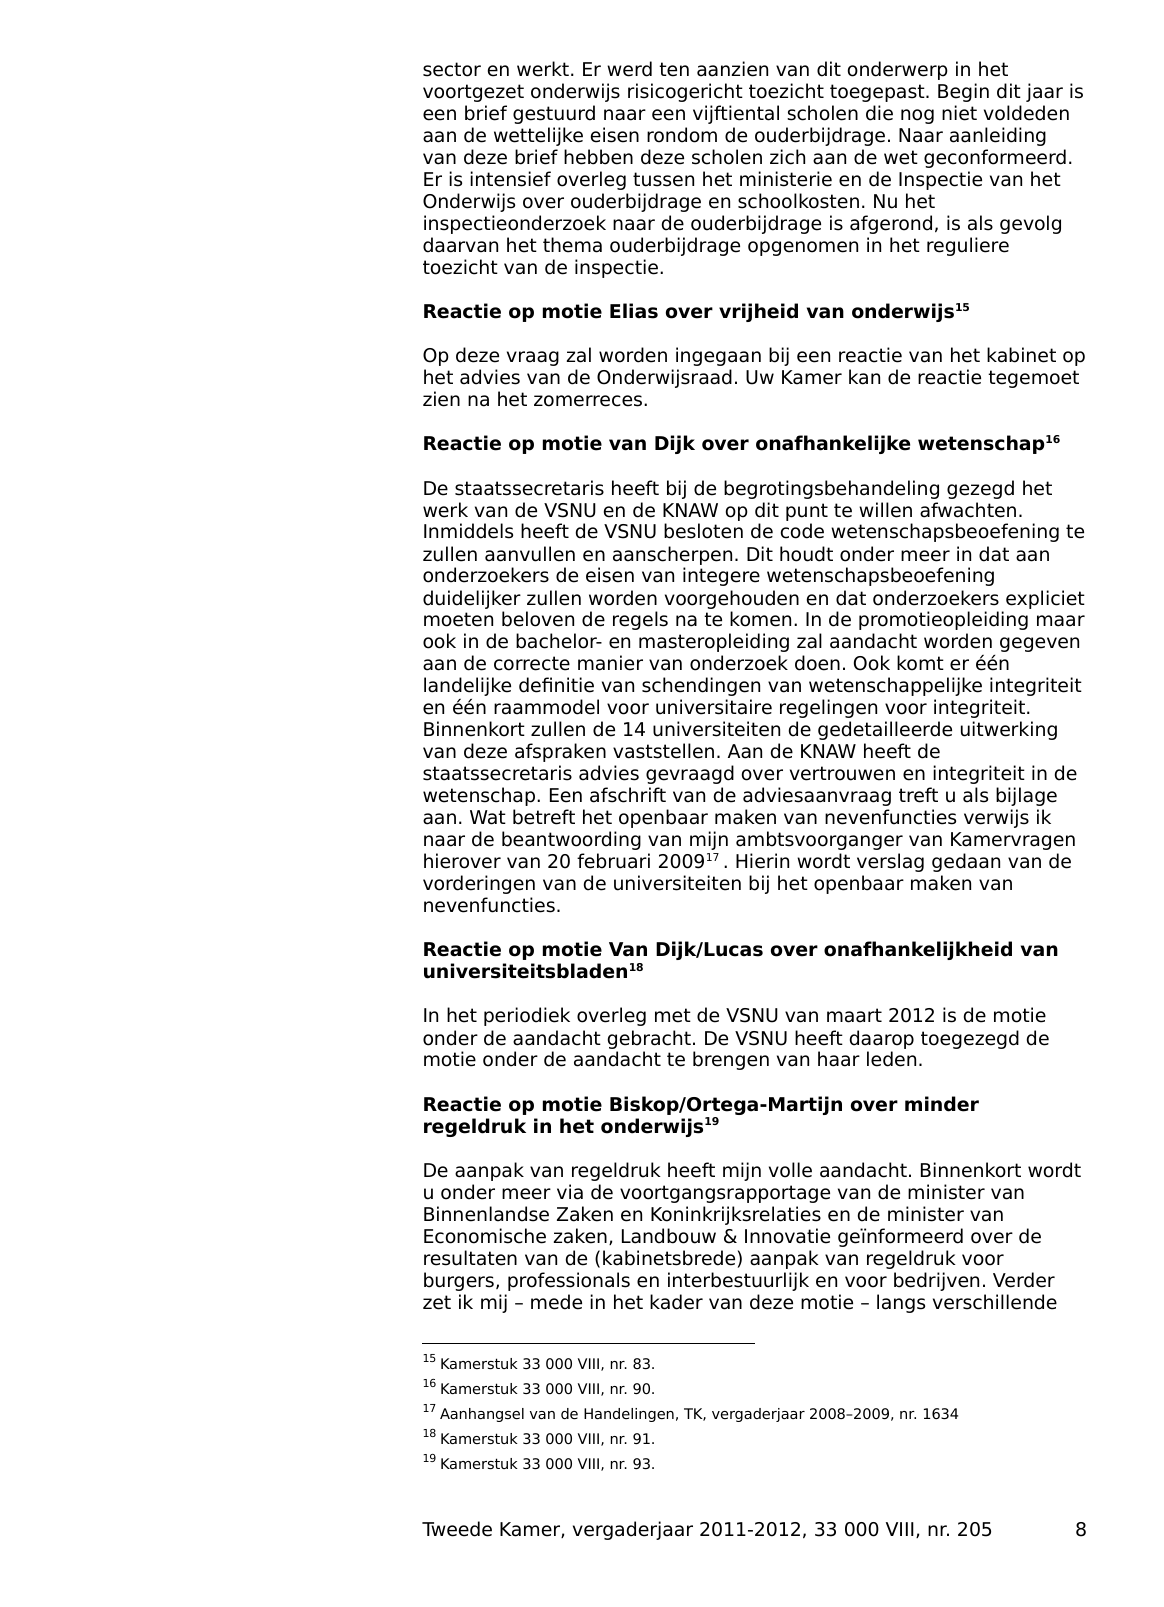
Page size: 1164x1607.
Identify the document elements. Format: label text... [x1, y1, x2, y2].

subtitle Reactie op motie Biskop/Ortega-Martijn over minder regeldruk in het onderwijs [422, 1093, 1087, 1137]
subtitle Reactie op motie van Dijk over onafhankelijke wetenschap [422, 433, 1087, 455]
subtitle Reactie op motie Elias over vrijheid van onderwijs [422, 301, 1087, 323]
subtitle Reactie op motie Van Dijk/Lucas over onafhankelijkheid van universiteitsbladen [422, 939, 1087, 983]
text Op deze vraag zal worden ingegaan bij een reactie van het kabinet op het advies van de Onderwijsraad. Uw Kamer kan de reactie tegemoet zien na het zomerreces. [422, 345, 1087, 411]
text sector en werkt. Er werd ten aanzien van dit onderwerp in het voortgezet onderwijs risicogericht toezicht toegepast. Begin dit jaar is een brief gestuurd naar een vijftiental scholen die nog niet voldeden aan de wettelijke eisen rondom de ouderbijdrage. Naar aanleiding van deze brief hebben deze scholen zich aan de wet geconformeerd. Er is intensief overleg tussen het ministerie en de Inspectie van het Onderwijs over ouderbijdrage en schoolkosten. Nu het inspectieonderzoek naar de ouderbijdrage is afgerond, is als gevolg daarvan het thema ouderbijdrage opgenomen in het reguliere toezicht van de inspectie. [422, 59, 1087, 279]
text Kamerstuk 33 000 VIII, nr. 91. [422, 1427, 1087, 1449]
text In het periodiek overleg met de VSNU van maart 2012 is de motie onder de aandacht gebracht. De VSNU heeft daarop toegezegd de motie onder de aandacht te brengen van haar leden. [422, 1005, 1087, 1071]
text De aanpak van regeldruk heeft mijn volle aandacht. Binnenkort wordt u onder meer via de voortgangsrapportage van de minister van Binnenlandse Zaken en Koninkrijksrelaties en de minister van Economische zaken, Landbouw & Innovatie geïnformeerd over de resultaten van de (kabinetsbrede) aanpak van regeldruk voor burgers, professionals en interbestuurlijk en voor bedrijven. Verder zet ik mij – mede in het kader van deze motie – langs verschillende [422, 1160, 1087, 1313]
text Kamerstuk 33 000 VIII, nr. 83. [422, 1352, 1087, 1374]
text Kamerstuk 33 000 VIII, nr. 90. [422, 1377, 1087, 1399]
text Aanhangsel van de Handelingen, TK, vergaderjaar 2008–2009, nr. 1634 [422, 1402, 1087, 1424]
text Kamerstuk 33 000 VIII, nr. 93. [422, 1452, 1087, 1474]
text De staatssecretaris heeft bij de begrotingsbehandeling gezegd het werk van de VSNU en de KNAW op dit punt te willen afwachten. Inmiddels heeft de VSNU besloten de code wetenschapsbeoefening te zullen aanvullen en aanscherpen. Dit houdt onder meer in dat aan onderzoekers de eisen van integere wetenschapsbeoefening duidelijker zullen worden voorgehouden en dat onderzoekers expliciet moeten beloven de regels na te komen. In de promotieopleiding maar ook in de bachelor- en masteropleiding zal aandacht worden gegeven aan de correcte manier van onderzoek doen. Ook komt er één landelijke definitie van schendingen van wetenschappelijke integriteit en één raammodel voor universitaire regelingen voor integriteit. Binnenkort zullen de 14 universiteiten de gedetailleerde uitwerking van deze afspraken vaststellen. Aan de KNAW heeft de staatssecretaris advies gevraagd over vertrouwen en integriteit in de wetenschap. Een afschrift van de adviesaanvraag treft u als bijlage aan. Wat betreft het openbaar maken van nevenfuncties verwijs ik naar de beantwoording van mijn ambtsvoorganger van Kamervragen hierover van 20 februari 2009. Hierin wordt verslag gedaan van de vorderingen van de universiteiten bij het openbaar maken van nevenfuncties. [422, 477, 1087, 917]
